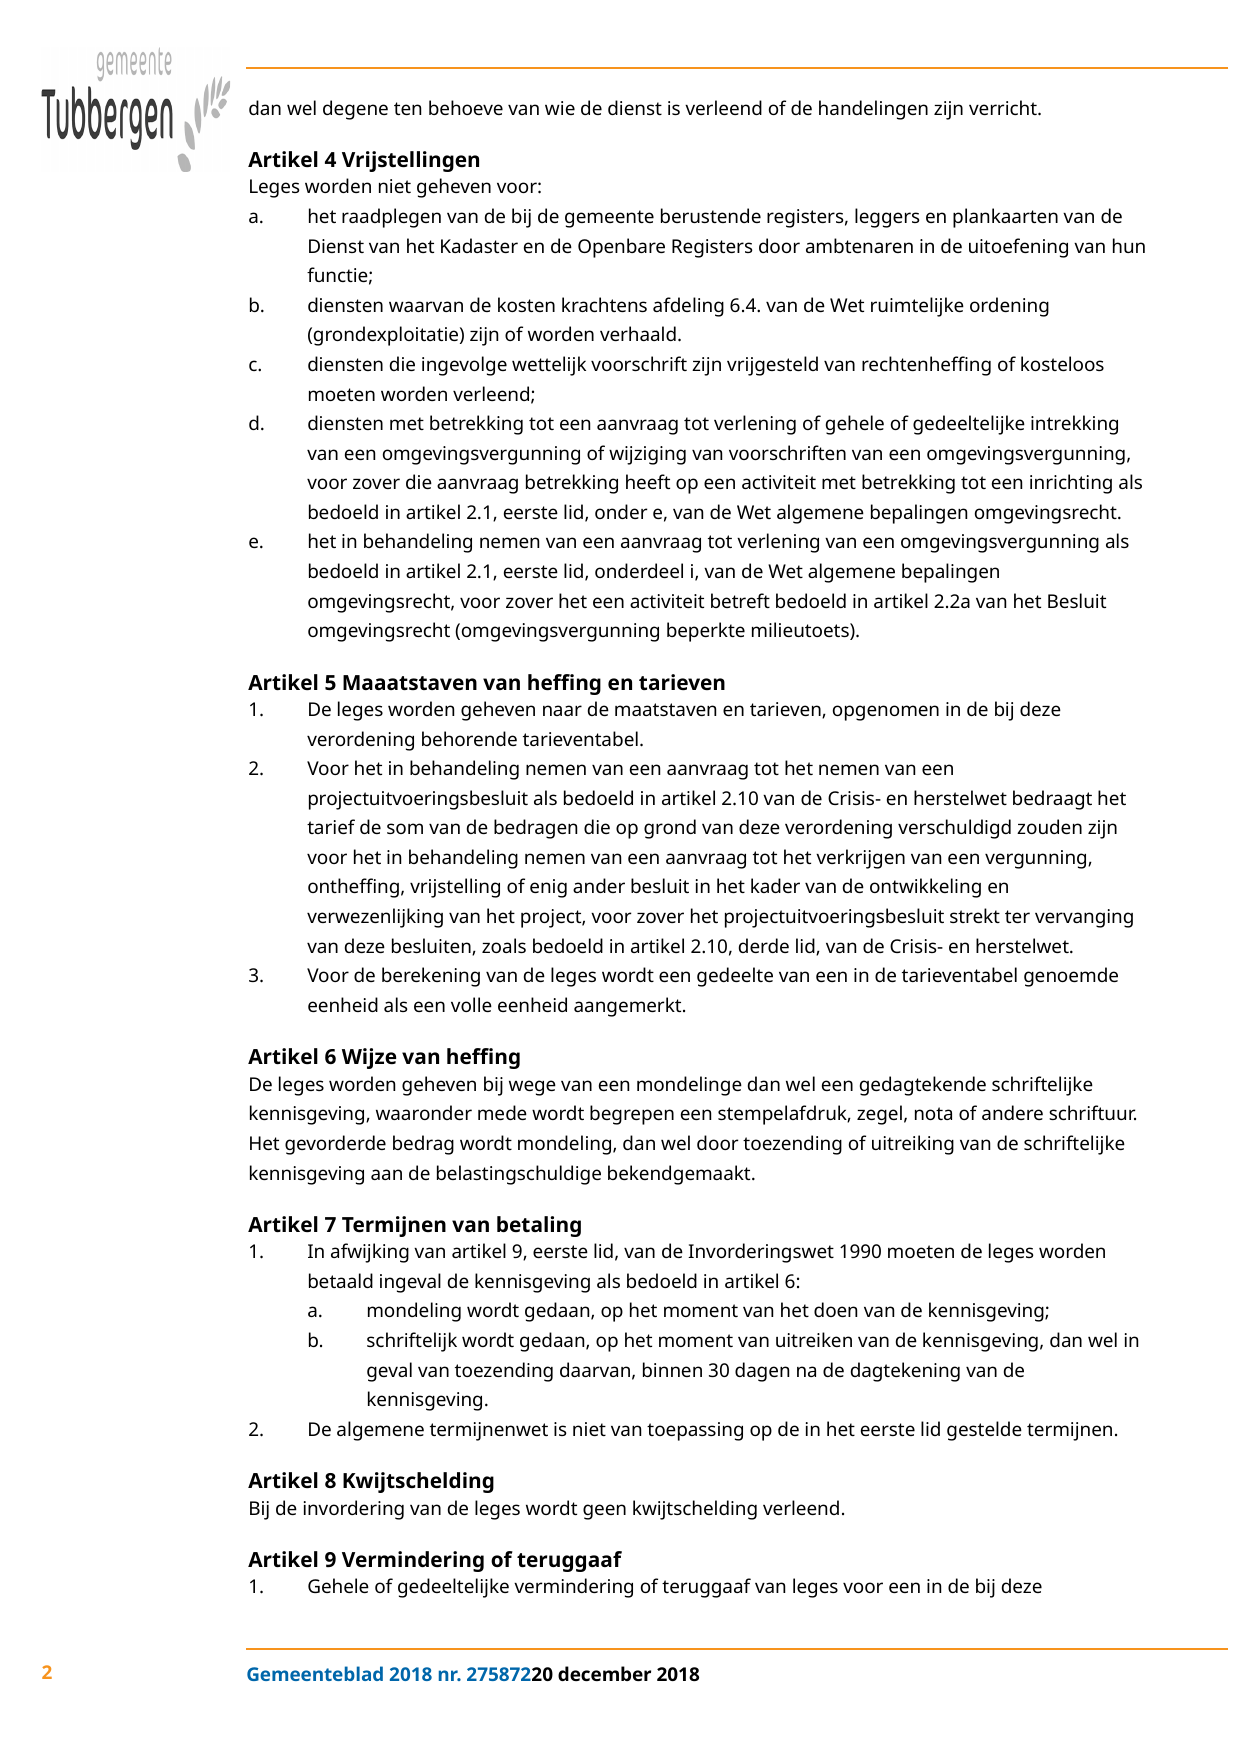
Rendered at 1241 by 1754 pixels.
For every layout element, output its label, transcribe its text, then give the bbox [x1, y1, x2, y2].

list De leges worden geheven naar de maatstaven en tarieven, opgenomen in de bij deze verordening behorende tarieventabel. [248, 696, 1152, 752]
list Voor de berekening van de leges wordt een gedeelte van een in de tarieventabel genoemde eenheid als een volle eenheid aangemerkt. [248, 962, 1152, 1018]
picture [41, 47, 231, 172]
list Voor het in behandeling nemen van een aanvraag tot het nemen van een projectuitvoeringsbesluit als bedoeld in artikel 2.10 van de Crisis- en herstelwet bedraagt het tarief de som van de bedragen die op grond van deze verordening verschuldigd zouden zijn voor het in behandeling nemen van een aanvraag tot het verkrijgen van een vergunning, ontheffing, vrijstelling of enig ander besluit in het kader van de ontwikkeling en verwezenlijking van het project, voor zover het projectuitvoeringsbesluit strekt ter vervanging van deze besluiten, zoals bedoeld in artikel 2.10, derde lid, van de Crisis- en herstelwet. [248, 755, 1152, 959]
text De leges worden geheven bij wege van een mondelinge dan wel een gedagtekende schriftelijke kennisgeving, waaronder mede wordt begrepen een stempelafdruk, zegel, nota of andere schriftuur. Het gevorderde bedrag wordt mondeling, dan wel door toezending of uitreiking van de schriftelijke kennisgeving aan de belastingschuldige bekendgemaakt. [248, 1071, 1152, 1185]
text Artikel 4 Vrijstellingen [248, 145, 1152, 174]
list In afwijking van artikel 9, eerste lid, van de Invorderingswet 1990 moeten de leges worden betaald ingeval de kennisgeving als bedoeld in artikel 6: [248, 1238, 1152, 1294]
text dan wel degene ten behoeve van wie de dienst is verleend of de handelingen zijn verricht. [248, 95, 1152, 121]
list De algemene termijnenwet is niet van toepassing op de in het eerste lid gestelde termijnen. [248, 1416, 1152, 1442]
text Bij de invordering van de leges wordt geen kwijtschelding verleend. [248, 1495, 1152, 1521]
list diensten waarvan de kosten krachtens afdeling 6.4. van de Wet ruimtelijke ordening (grondexploitatie) zijn of worden verhaald. [248, 292, 1152, 347]
list schriftelijk wordt gedaan, op het moment van uitreiken van de kennisgeving, dan wel in geval van toezending daarvan, binnen 30 dagen na de dagtekening van de kennisgeving. [307, 1327, 1152, 1412]
list het raadplegen van de bij de gemeente berustende registers, leggers en plankaarten van de Dienst van het Kadaster en de Openbare Registers door ambtenaren in de uitoefening van hun functie; [248, 203, 1152, 288]
text Artikel 8 Kwijtschelding [248, 1466, 1152, 1495]
list het in behandeling nemen van een aanvraag tot verlening van een omgevingsvergunning als bedoeld in artikel 2.1, eerste lid, onderdeel i, van de Wet algemene bepalingen omgevingsrecht, voor zover het een activiteit betreft bedoeld in artikel 2.2a van het Besluit omgevingsrecht (omgevingsvergunning beperkte milieutoets). [248, 529, 1152, 643]
text Artikel 5 Maaatstaven van heffing en tarieven [248, 668, 1152, 696]
text Artikel 9 Vermindering of teruggaaf [248, 1545, 1152, 1574]
list mondeling wordt gedaan, op het moment van het doen van de kennisgeving; [307, 1298, 1152, 1323]
list diensten die ingevolge wettelijk voorschrift zijn vrijgesteld van rechtenheffing of kosteloos moeten worden verleend; [248, 351, 1152, 406]
text Artikel 6 Wijze van heffing [248, 1042, 1152, 1071]
list diensten met betrekking tot een aanvraag tot verlening of gehele of gedeeltelijke intrekking van een omgevingsvergunning of wijziging van voorschriften van een omgevingsvergunning, voor zover die aanvraag betrekking heeft op een activiteit met betrekking tot een inrichting als bedoeld in artikel 2.1, eerste lid, onder e, van de Wet algemene bepalingen omgevingsrecht. [248, 410, 1152, 525]
list Gehele of gedeeltelijke vermindering of teruggaaf van leges voor een in de bij deze [248, 1574, 1152, 1599]
text Leges worden niet geheven voor: [248, 174, 1152, 199]
text Artikel 7 Termijnen van betaling [248, 1210, 1152, 1238]
